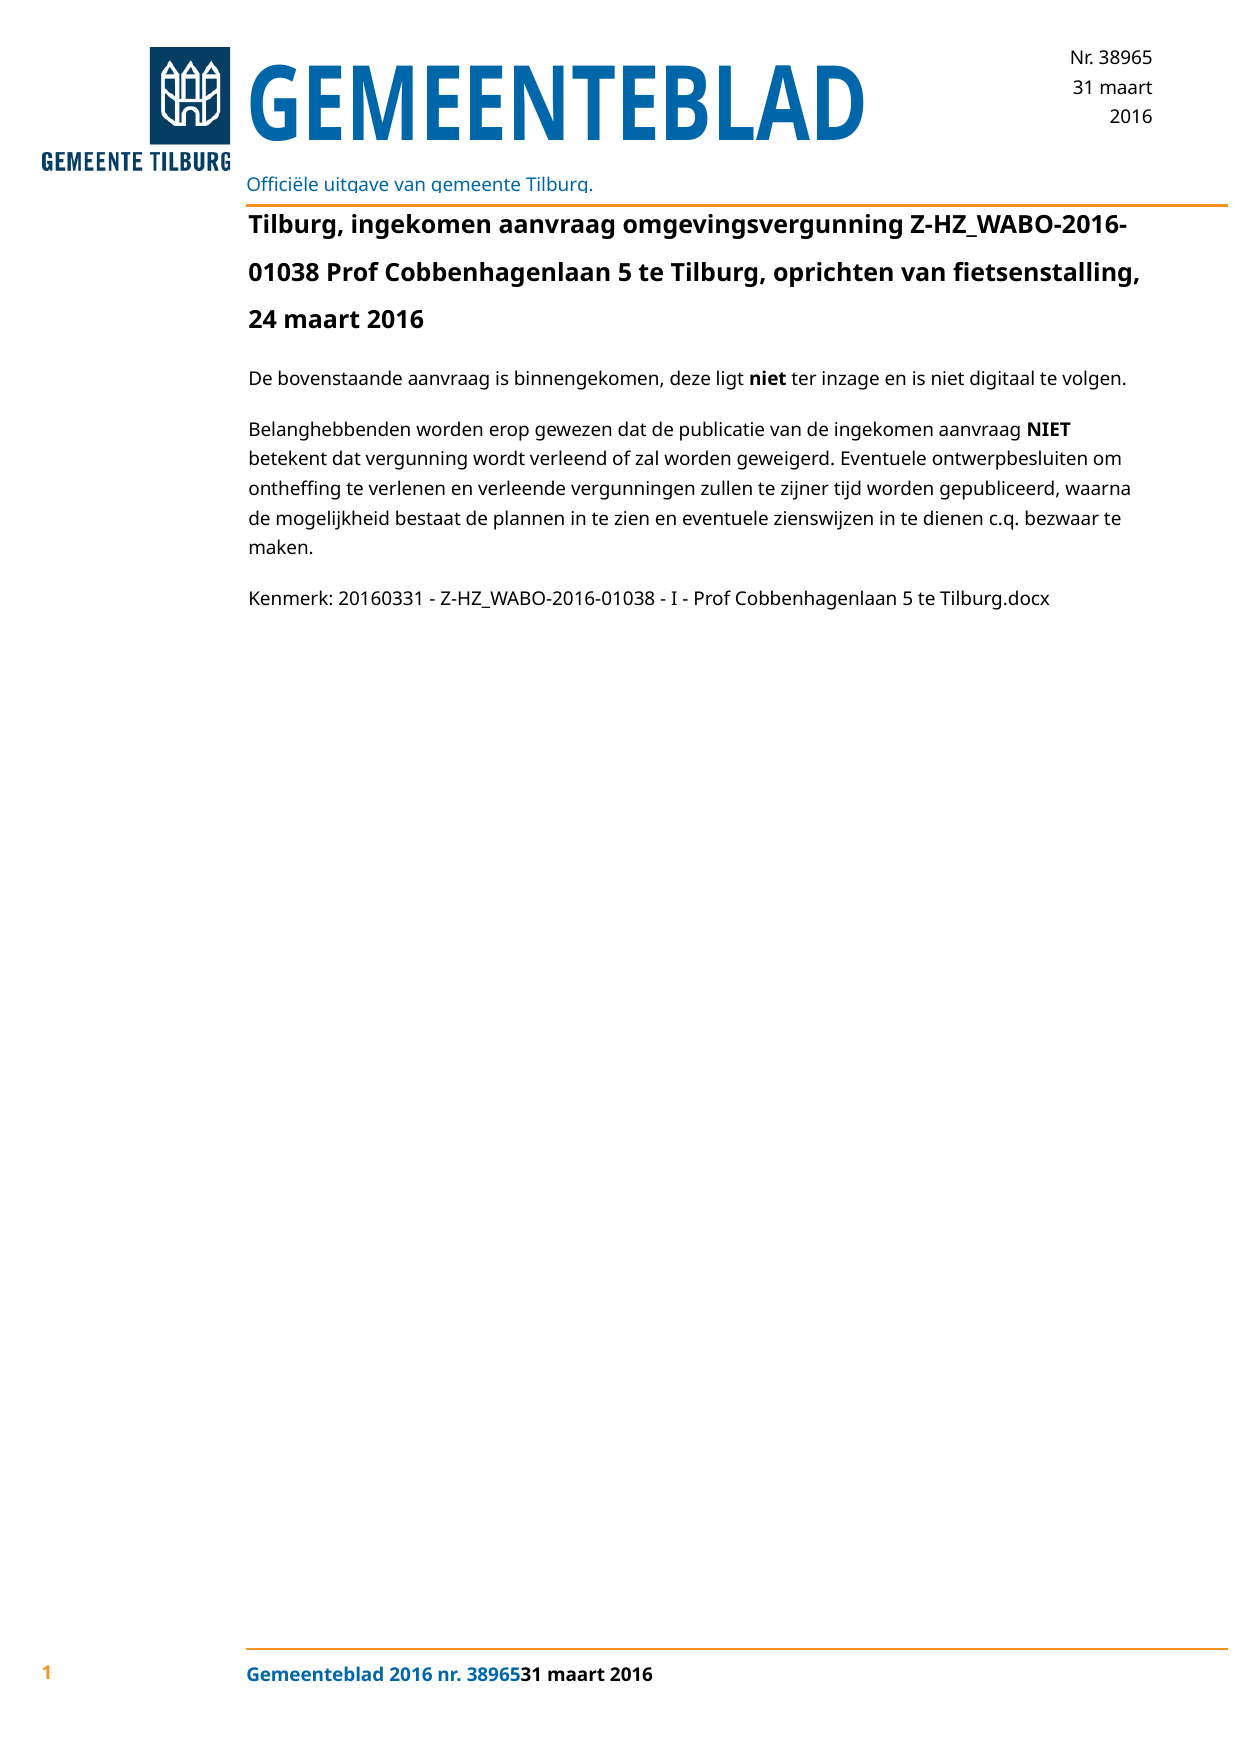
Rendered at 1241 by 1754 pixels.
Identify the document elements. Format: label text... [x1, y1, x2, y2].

text De bovenstaande aanvraag is binnengekomen, deze ligt niet ter inzage en is niet digitaal te volgen. [248, 366, 1152, 391]
text Kenmerk: 20160331 - Z-HZ_WABO-2016-01038 - I - Prof Cobbenhagenlaan 5 te Tilburg.docx [248, 585, 1152, 610]
picture [41, 47, 231, 172]
text Belanghebbenden worden erop gewezen dat de publicatie van de ingekomen aanvraag NIET betekent dat vergunning wordt verleend of zal worden geweigerd. Eventuele ontwerpbesluiten om ontheffing te verlenen en verleende vergunningen zullen te zijner tijd worden gepubliceerd, waarna de mogelijkheid bestaat de plannen in te zien en eventuele zienswijzen in te dienen c.q. bezwaar te maken. [248, 416, 1152, 560]
text Tilburg, ingekomen aanvraag omgevingsvergunning Z-HZ_WABO-2016-01038 Prof Cobbenhagenlaan 5 te Tilburg, oprichten van fietsenstalling, 24 maart 2016 [248, 207, 1152, 336]
